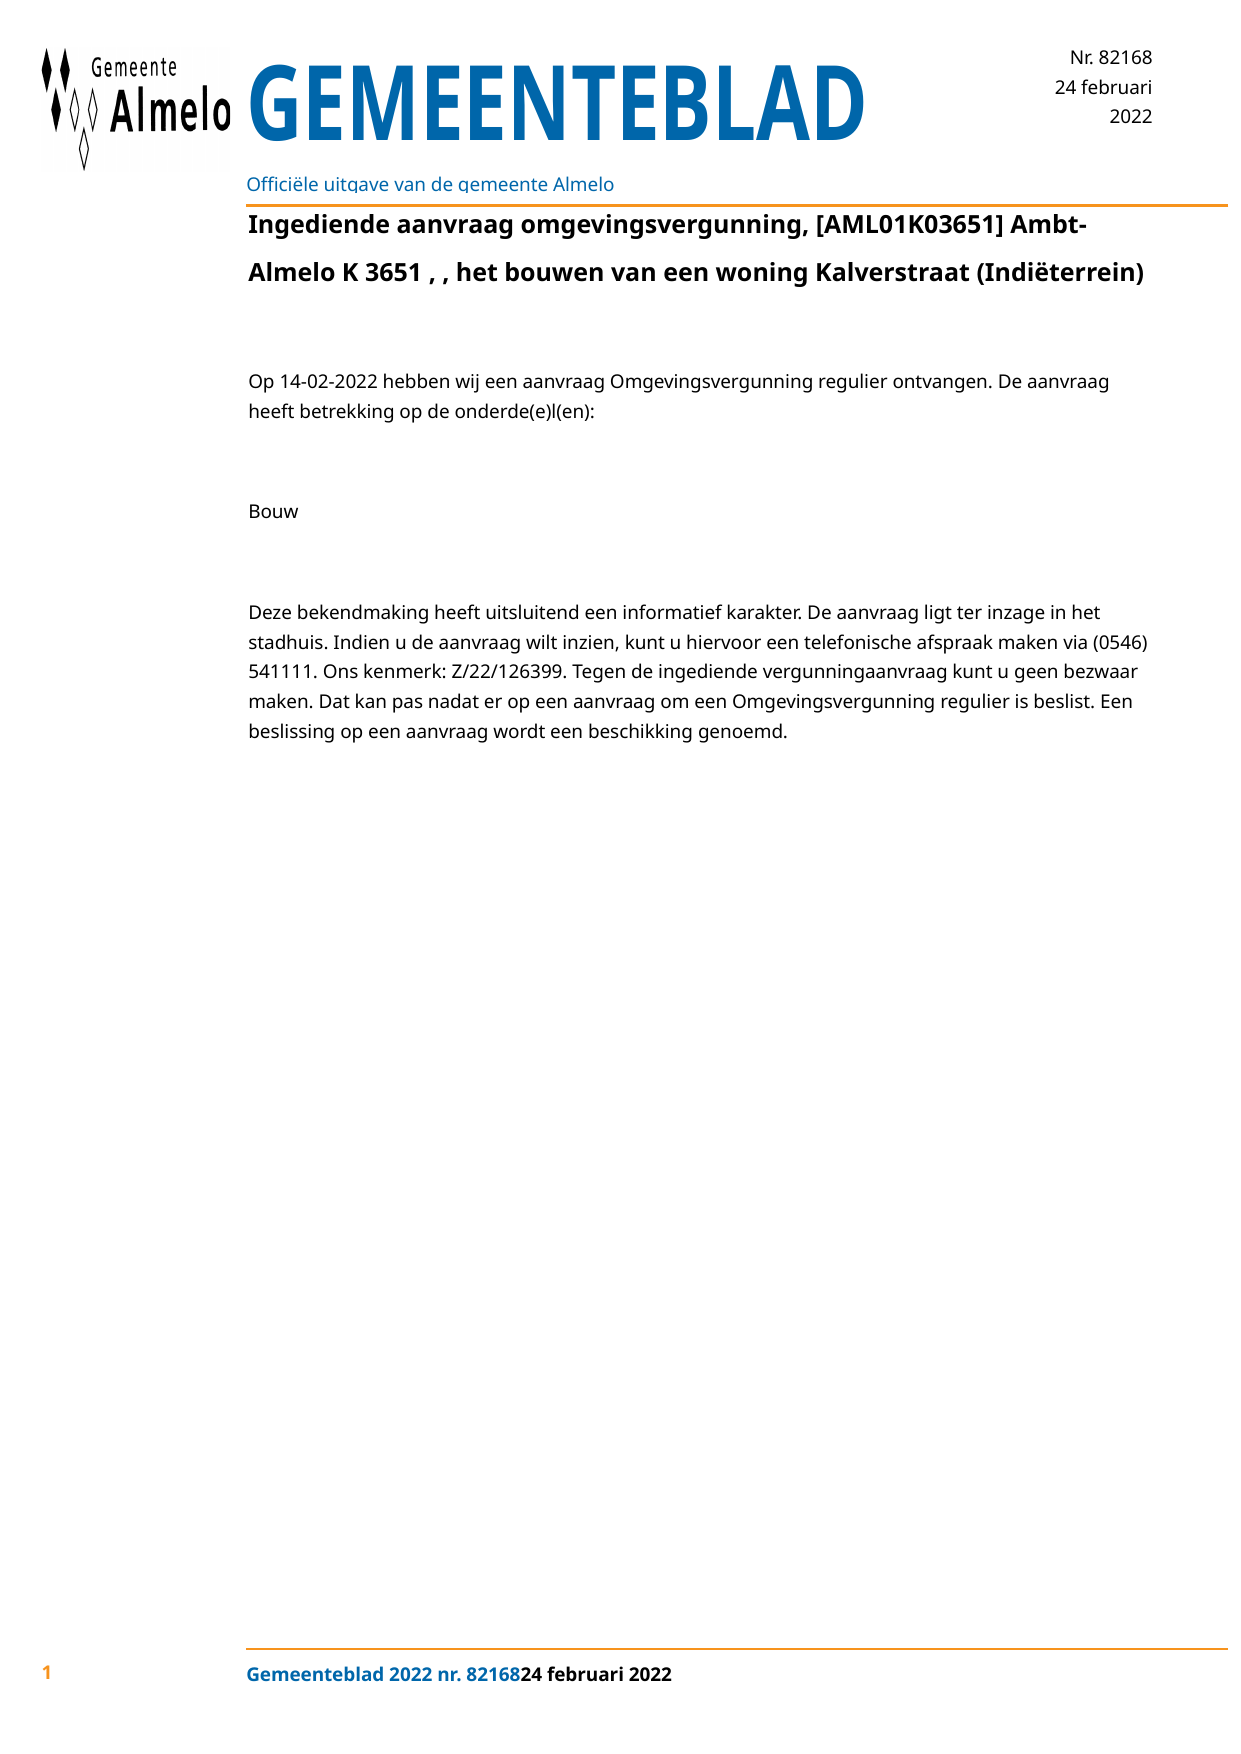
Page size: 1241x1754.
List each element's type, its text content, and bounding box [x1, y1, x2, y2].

text Ingediende aanvraag omgevingsvergunning, [AML01K03651] Ambt-Almelo K 3651 , , het bouwen van een woning Kalverstraat (Indiëterrein) [248, 207, 1152, 288]
text Deze bekendmaking heeft uitsluitend een informatief karakter. De aanvraag ligt ter inzage in het stadhuis. Indien u de aanvraag wilt inzien, kunt u hiervoor een telefonische afspraak maken via (0546) 541111. Ons kenmerk: Z/22/126399. Tegen de ingediende vergunningaanvraag kunt u geen bezwaar maken. Dat kan pas nadat er op een aanvraag om een Omgevingsvergunning regulier is beslist. Een beslissing op een aanvraag wordt een beschikking genoemd. [248, 599, 1152, 744]
picture [41, 47, 231, 172]
text Bouw [248, 499, 1152, 524]
text Op 14-02-2022 hebben wij een aanvraag Omgevingsvergunning regulier ontvangen. De aanvraag heeft betrekking op de onderde(e)l(en): [248, 368, 1152, 424]
